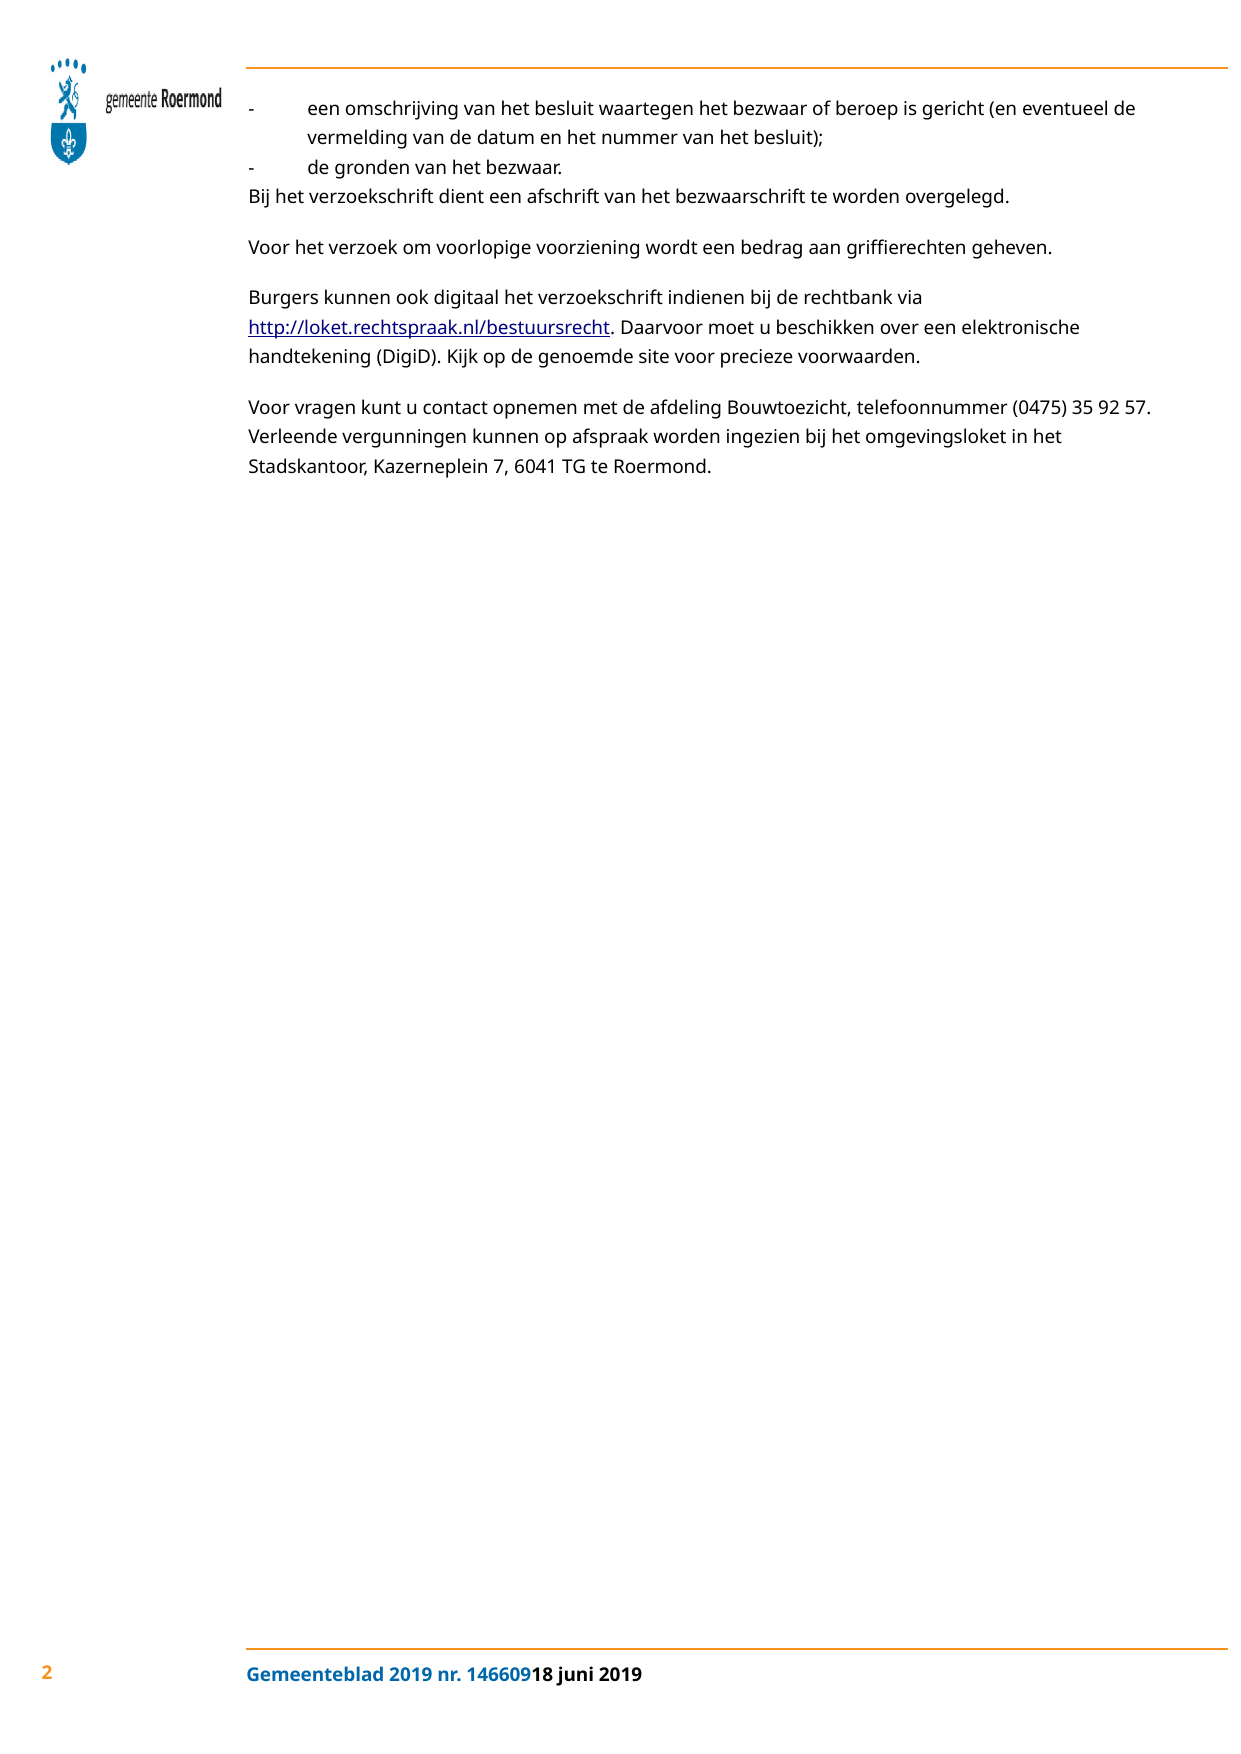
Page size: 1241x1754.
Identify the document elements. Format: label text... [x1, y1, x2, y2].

text Voor het verzoek om voorlopige voorziening wordt een bedrag aan griffierechten geheven. [248, 234, 1152, 260]
text Bij het verzoekschrift dient een afschrift van het bezwaarschrift te worden overgelegd. [248, 183, 1152, 209]
text Burgers kunnen ook digitaal het verzoekschrift indienen bij de rechtbank via http://loket.rechtspraak.nl/bestuursrecht. Daarvoor moet u beschikken over een elektronische handtekening (DigiD). Kijk op de genoemde site voor precieze voorwaarden. [248, 284, 1152, 369]
list een omschrijving van het besluit waartegen het bezwaar of beroep is gericht (en eventueel de vermelding van de datum en het nummer van het besluit); [248, 95, 1152, 150]
text Voor vragen kunt u contact opnemen met de afdeling Bouwtoezicht, telefoonnummer (0475) 35 92 57. Verleende vergunningen kunnen op afspraak worden ingezien bij het omgevingsloket in het Stadskantoor, Kazerneplein 7, 6041 TG te Roermond. [248, 394, 1152, 479]
list de gronden van het bezwaar. [248, 154, 1152, 180]
picture [41, 47, 231, 172]
